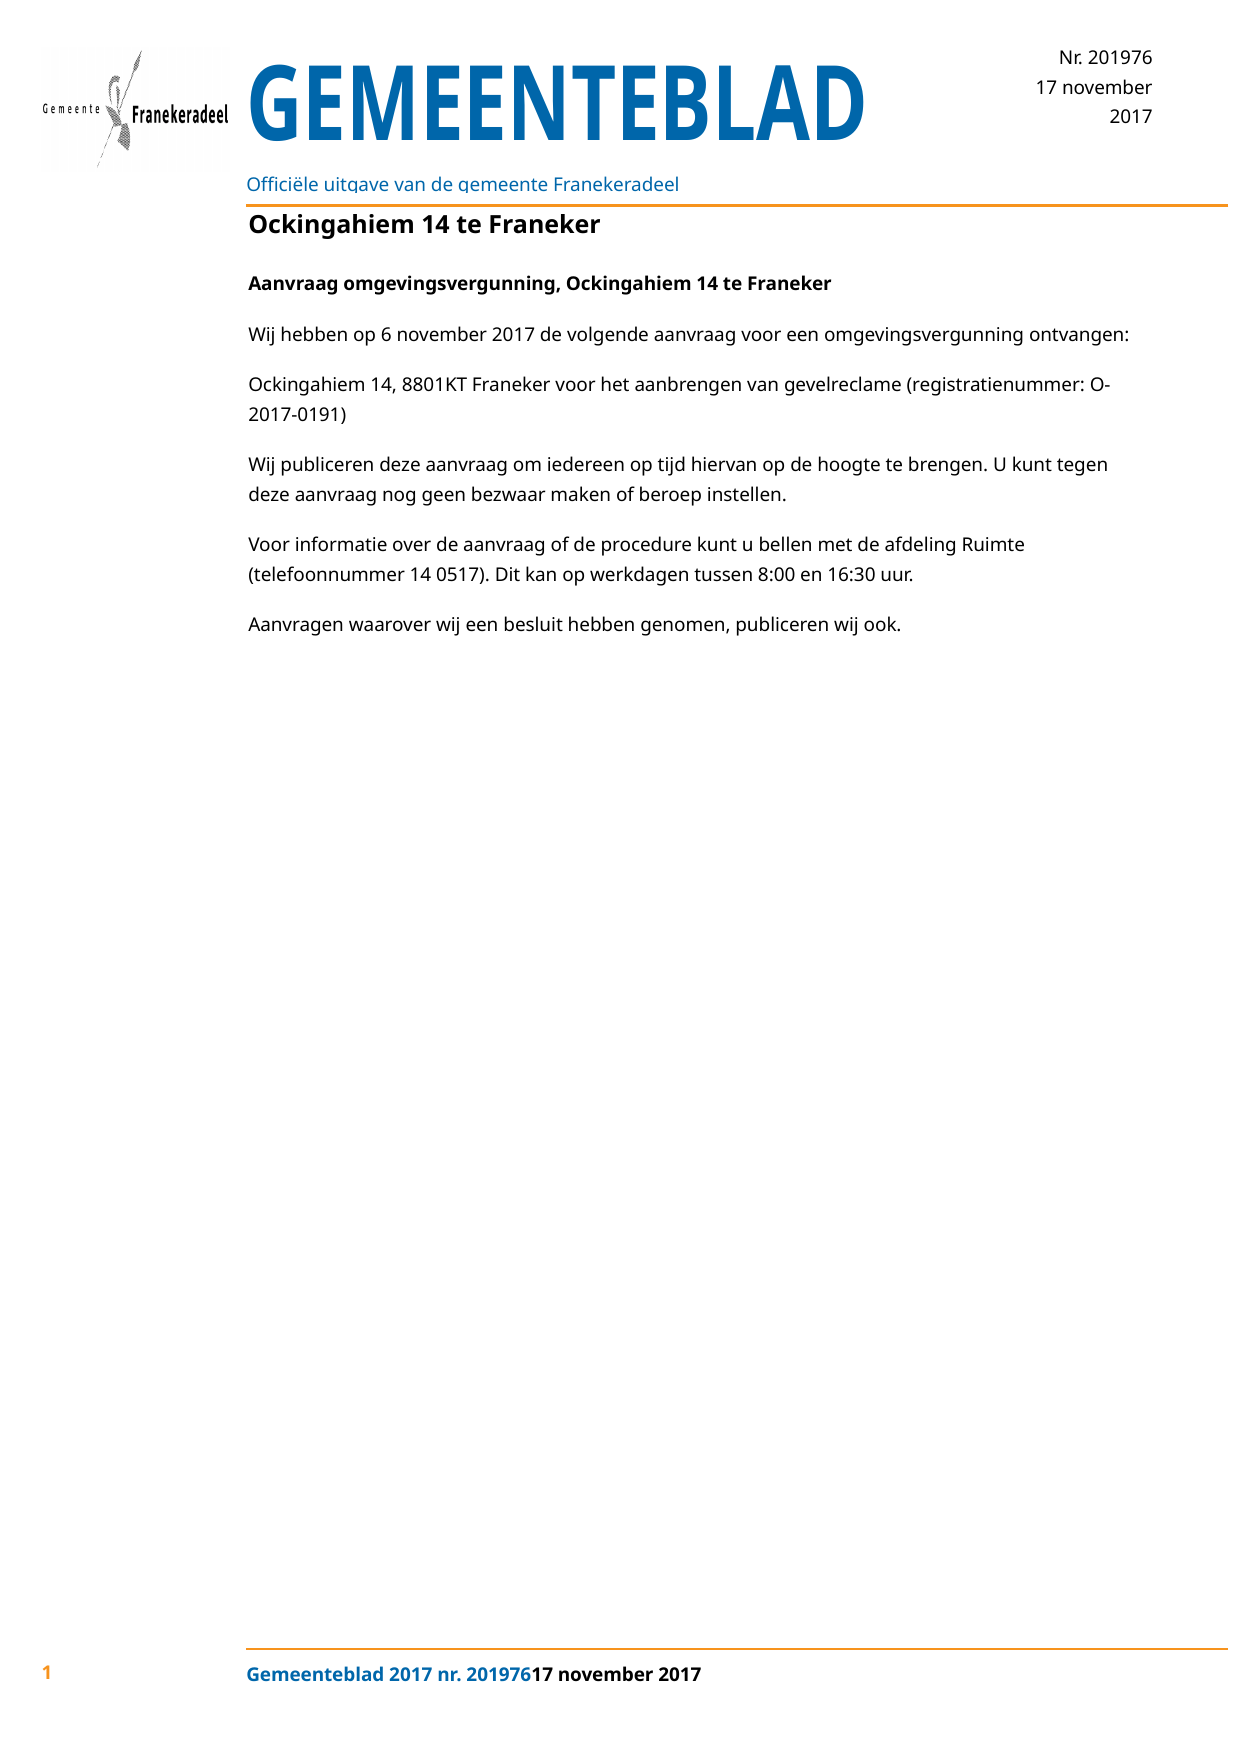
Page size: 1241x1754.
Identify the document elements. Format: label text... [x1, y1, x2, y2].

picture [41, 47, 231, 172]
text Aanvraag omgevingsvergunning, Ockingahiem 14 te Franeker [248, 270, 1152, 296]
text Voor informatie over de aanvraag of de procedure kunt u bellen met de afdeling Ruimte (telefoonnummer 14 0517). Dit kan op werkdagen tussen 8:00 en 16:30 uur. [248, 531, 1152, 586]
text Aanvragen waarover wij een besluit hebben genomen, publiceren wij ook. [248, 611, 1152, 637]
text Wij publiceren deze aanvraag om iedereen op tijd hiervan op de hoogte te brengen. U kunt tegen deze aanvraag nog geen bezwaar maken of beroep instellen. [248, 451, 1152, 506]
text Ockingahiem 14, 8801KT Franeker voor het aanbrengen van gevelreclame (registratienummer: O-2017-0191) [248, 371, 1152, 426]
text Ockingahiem 14 te Franeker [248, 207, 1152, 241]
text Wij hebben op 6 november 2017 de volgende aanvraag voor een omgevingsvergunning ontvangen: [248, 321, 1152, 346]
